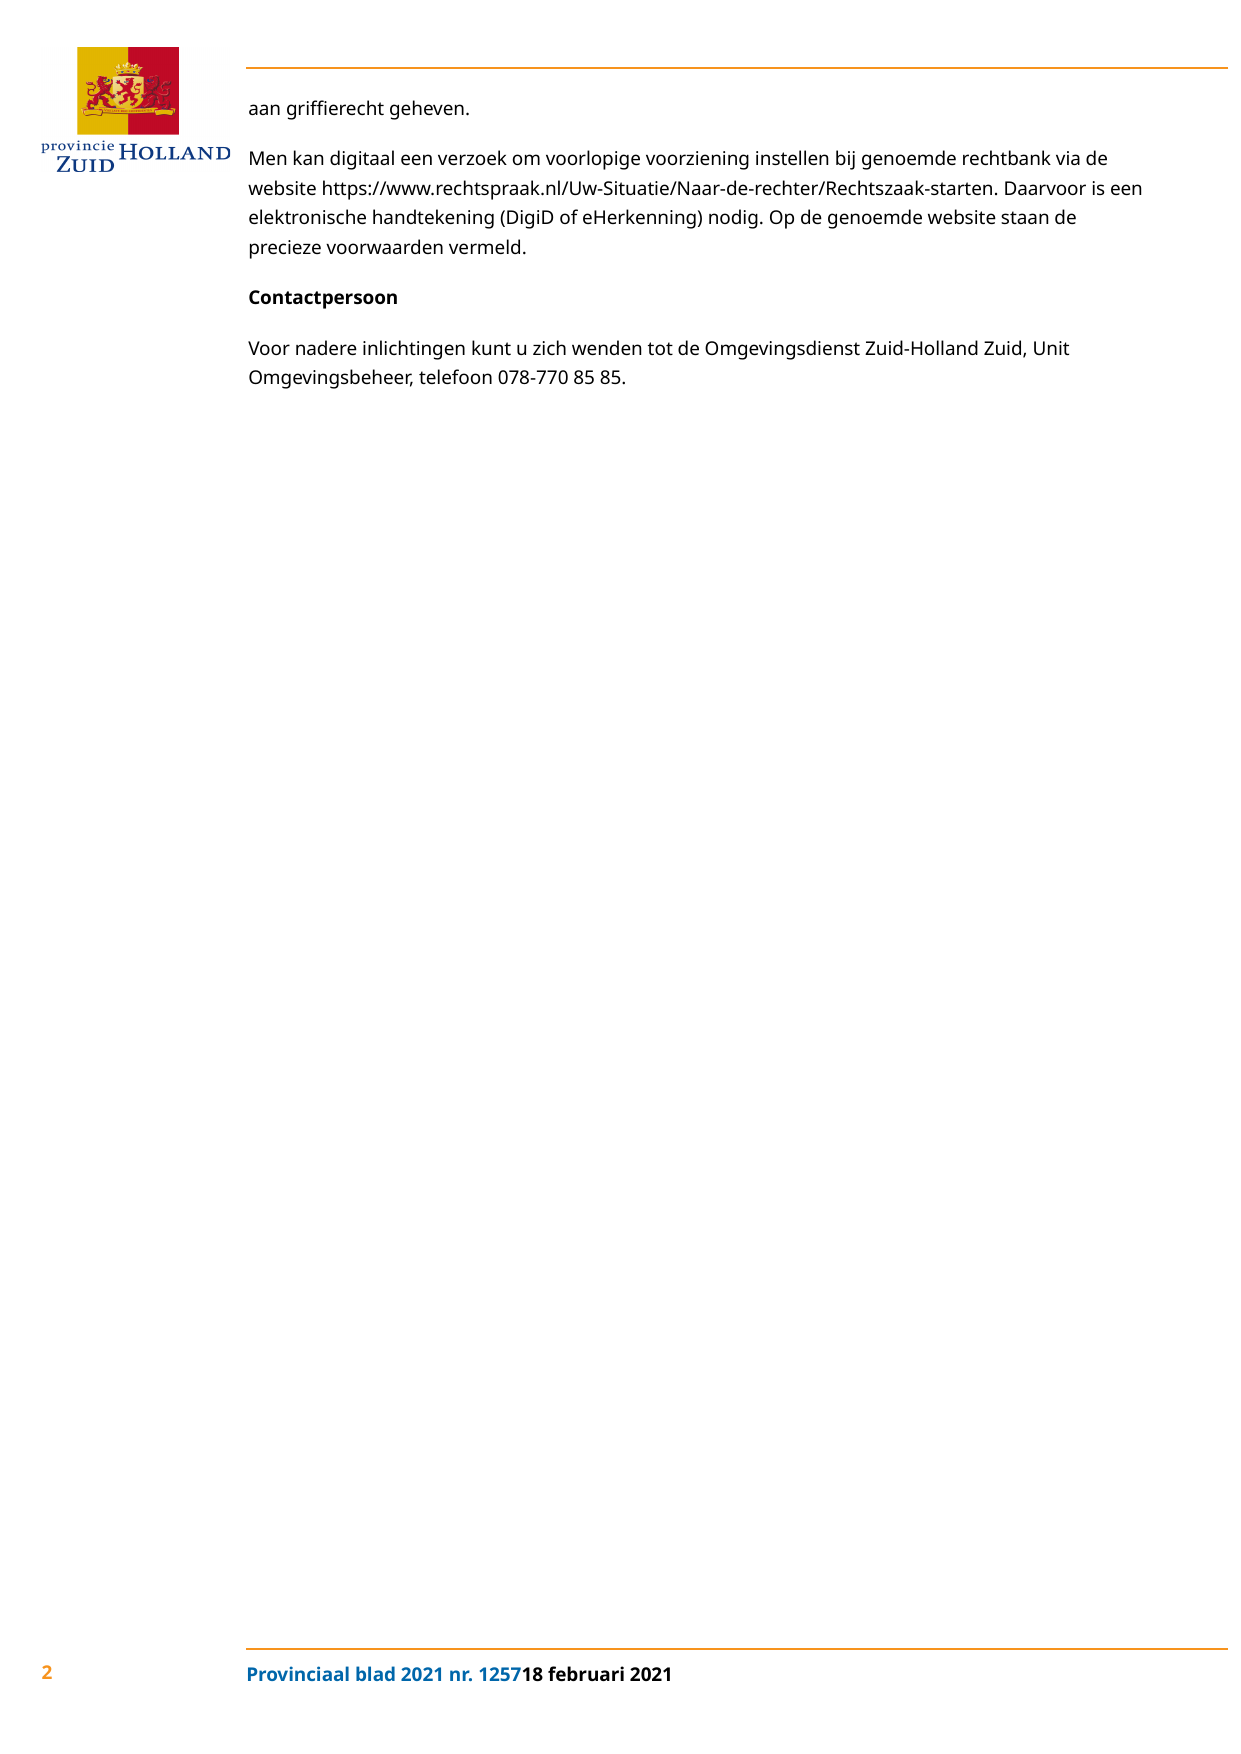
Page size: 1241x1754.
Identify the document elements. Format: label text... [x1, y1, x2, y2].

picture [41, 47, 231, 172]
text Voor nadere inlichtingen kunt u zich wenden tot de Omgevingsdienst Zuid-Holland Zuid, Unit Omgevingsbeheer, telefoon 078-770 85 85. [248, 335, 1152, 390]
text Contactpersoon [248, 284, 1152, 310]
text Men kan digitaal een verzoek om voorlopige voorziening instellen bij genoemde rechtbank via de website https://www.rechtspraak.nl/Uw-Situatie/Naar-de-rechter/Rechtszaak-starten. Daarvoor is een elektronische handtekening (DigiD of eHerkenning) nodig. Op de genoemde website staan de precieze voorwaarden vermeld. [248, 145, 1152, 260]
text aan griffierecht geheven. [248, 95, 1152, 121]
